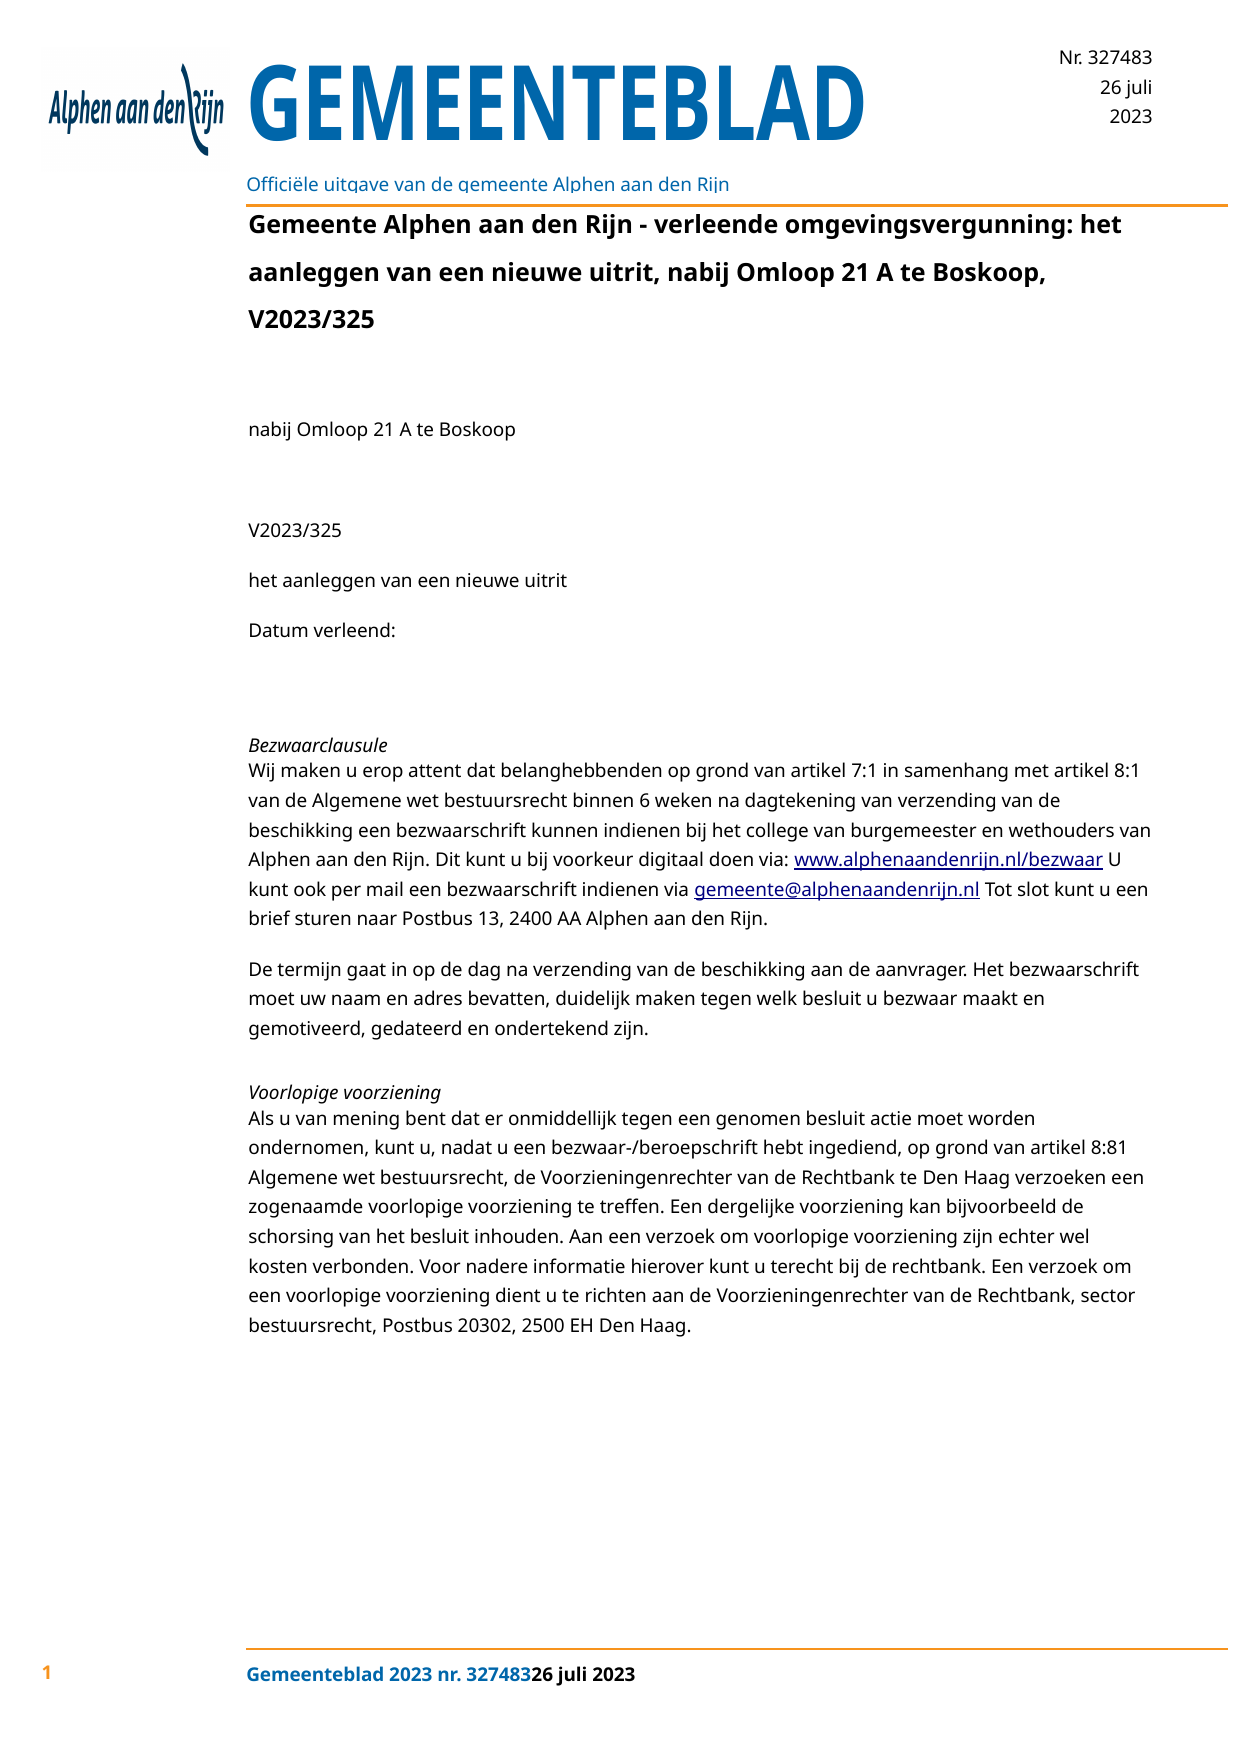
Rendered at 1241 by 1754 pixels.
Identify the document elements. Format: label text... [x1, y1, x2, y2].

text Wij maken u erop attent dat belanghebbenden op grond van artikel 7:1 in samenhang met artikel 8:1 van de Algemene wet bestuursrecht binnen 6 weken na dagtekening van verzending van de beschikking een bezwaarschrift kunnen indienen bij het college van burgemeester en wethouders van Alphen aan den Rijn. Dit kunt u bij voorkeur digitaal doen via: www.alphenaandenrijn.nl/bezwaar U kunt ook per mail een bezwaarschrift indienen via gemeente@alphenaandenrijn.nl Tot slot kunt u een brief sturen naar Postbus 13, 2400 AA Alphen aan den Rijn. [248, 758, 1152, 931]
text De termijn gaat in op de dag na verzending van de beschikking aan de aanvrager. Het bezwaarschrift moet uw naam en adres bevatten, duidelijk maken tegen welk besluit u bezwaar maakt en gemotiveerd, gedateerd en ondertekend zijn. [248, 956, 1152, 1041]
text Als u van mening bent dat er onmiddellijk tegen een genomen besluit actie moet worden ondernomen, kunt u, nadat u een bezwaar-/beroepschrift hebt ingediend, op grond van artikel 8:81 Algemene wet bestuursrecht, de Voorzieningenrechter van de Rechtbank te Den Haag verzoeken een zogenaamde voorlopige voorziening te treffen. Een dergelijke voorziening kan bijvoorbeeld de schorsing van het besluit inhouden. Aan een verzoek om voorlopige voorziening zijn echter wel kosten verbonden. Voor nadere informatie hierover kunt u terecht bij de rechtbank. Een verzoek om een voorlopige voorziening dient u te richten aan de Voorzieningenrechter van de Rechtbank, sector bestuursrecht, Postbus 20302, 2500 EH Den Haag. [248, 1105, 1152, 1338]
text Voorlopige voorziening [248, 1079, 1152, 1105]
text Datum verleend: [248, 618, 1152, 643]
text nabij Omloop 21 A te Boskoop [248, 416, 1152, 442]
text het aanleggen van een nieuwe uitrit [248, 567, 1152, 593]
picture [41, 47, 231, 172]
text Gemeente Alphen aan den Rijn - verleende omgevingsvergunning: het aanleggen van een nieuwe uitrit, nabij Omloop 21 A te Boskoop, V2023/325 [248, 207, 1152, 336]
text V2023/325 [248, 517, 1152, 542]
text Bezwaarclausule [248, 732, 1152, 758]
